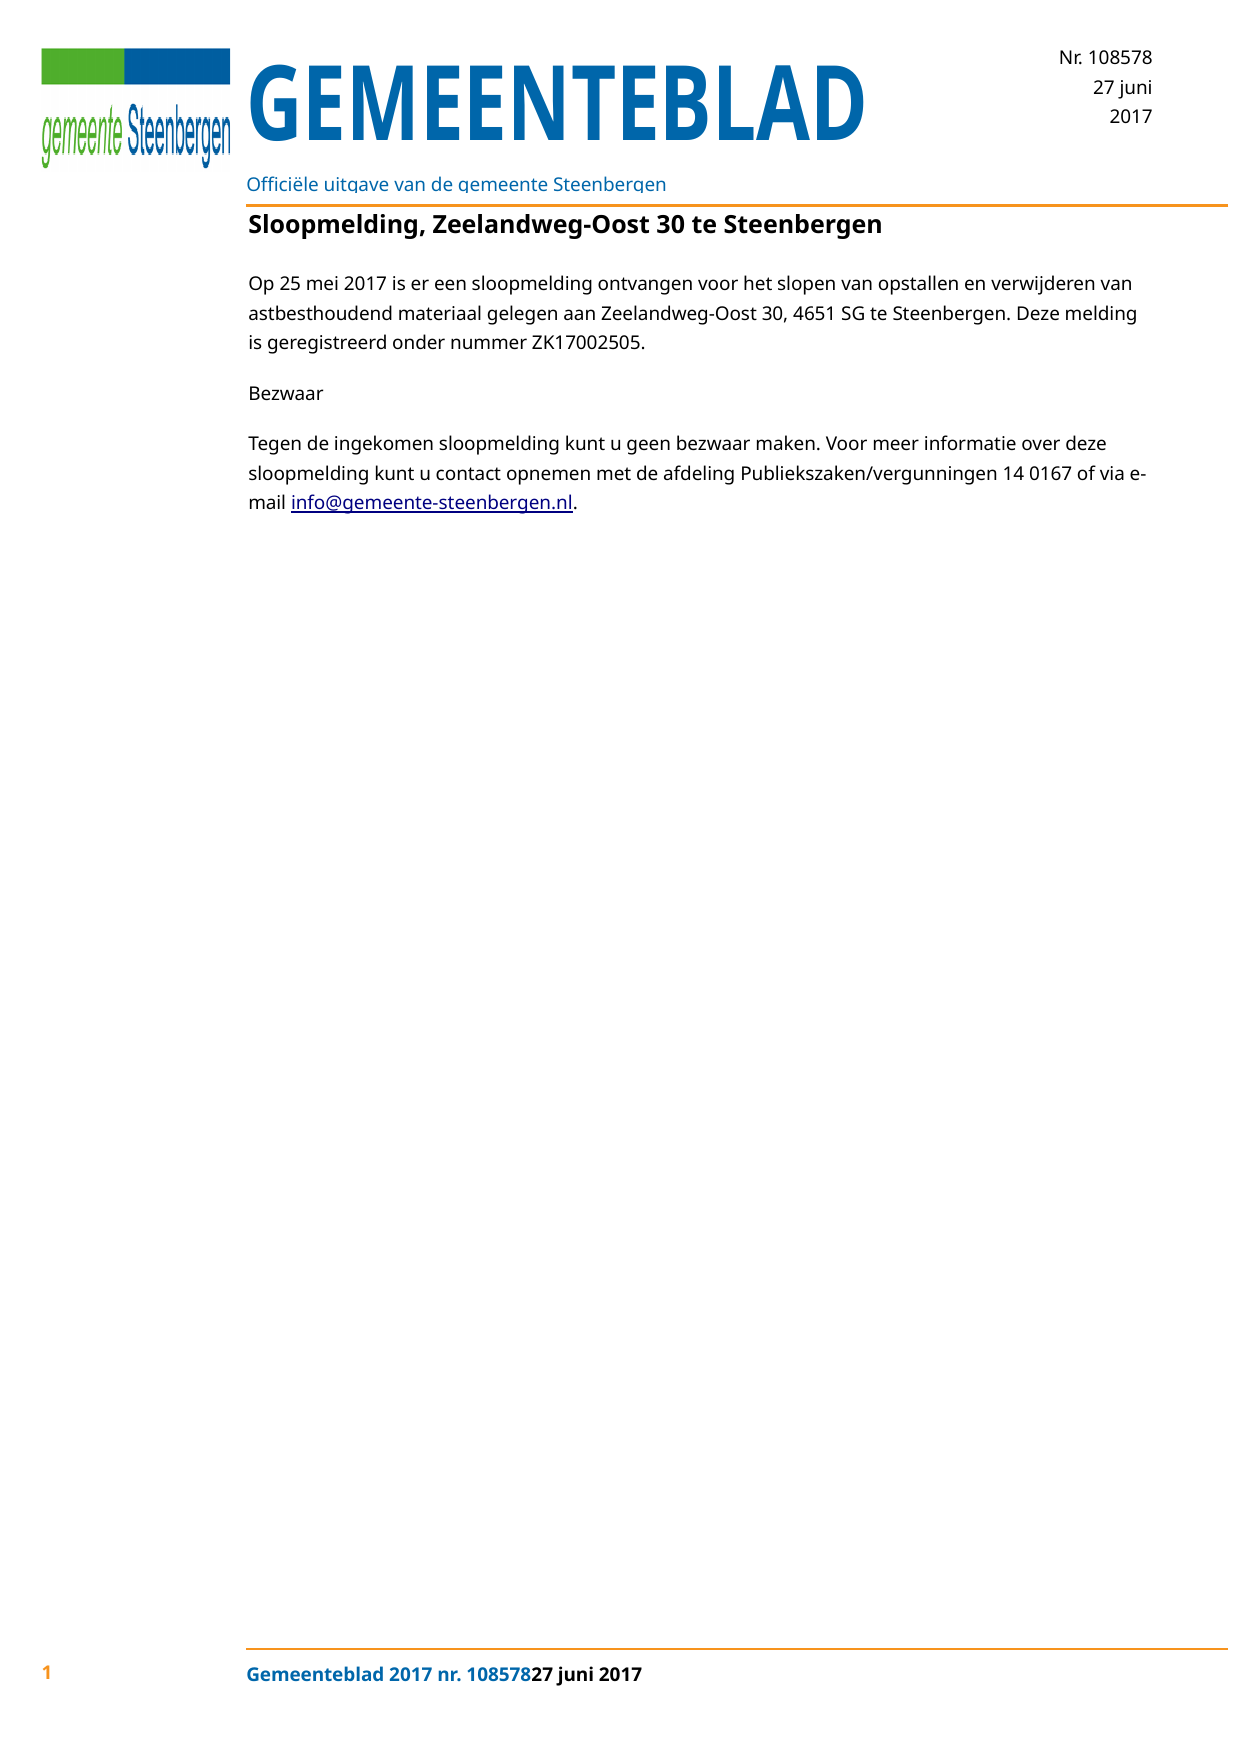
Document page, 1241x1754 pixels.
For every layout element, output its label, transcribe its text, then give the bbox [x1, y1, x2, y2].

text Bezwaar [248, 380, 1152, 406]
text Sloopmelding, Zeelandweg-Oost 30 te Steenbergen [248, 207, 1152, 241]
text Tegen de ingekomen sloopmelding kunt u geen bezwaar maken. Voor meer informatie over deze sloopmelding kunt u contact opnemen met de afdeling Publiekszaken/vergunningen 14 0167 of via e-mail info@gemeente-steenbergen.nl. [248, 430, 1152, 515]
text Op 25 mei 2017 is er een sloopmelding ontvangen voor het slopen van opstallen en verwijderen van astbesthoudend materiaal gelegen aan Zeelandweg-Oost 30, 4651 SG te Steenbergen. Deze melding is geregistreerd onder nummer ZK17002505. [248, 270, 1152, 355]
picture [41, 47, 231, 172]
